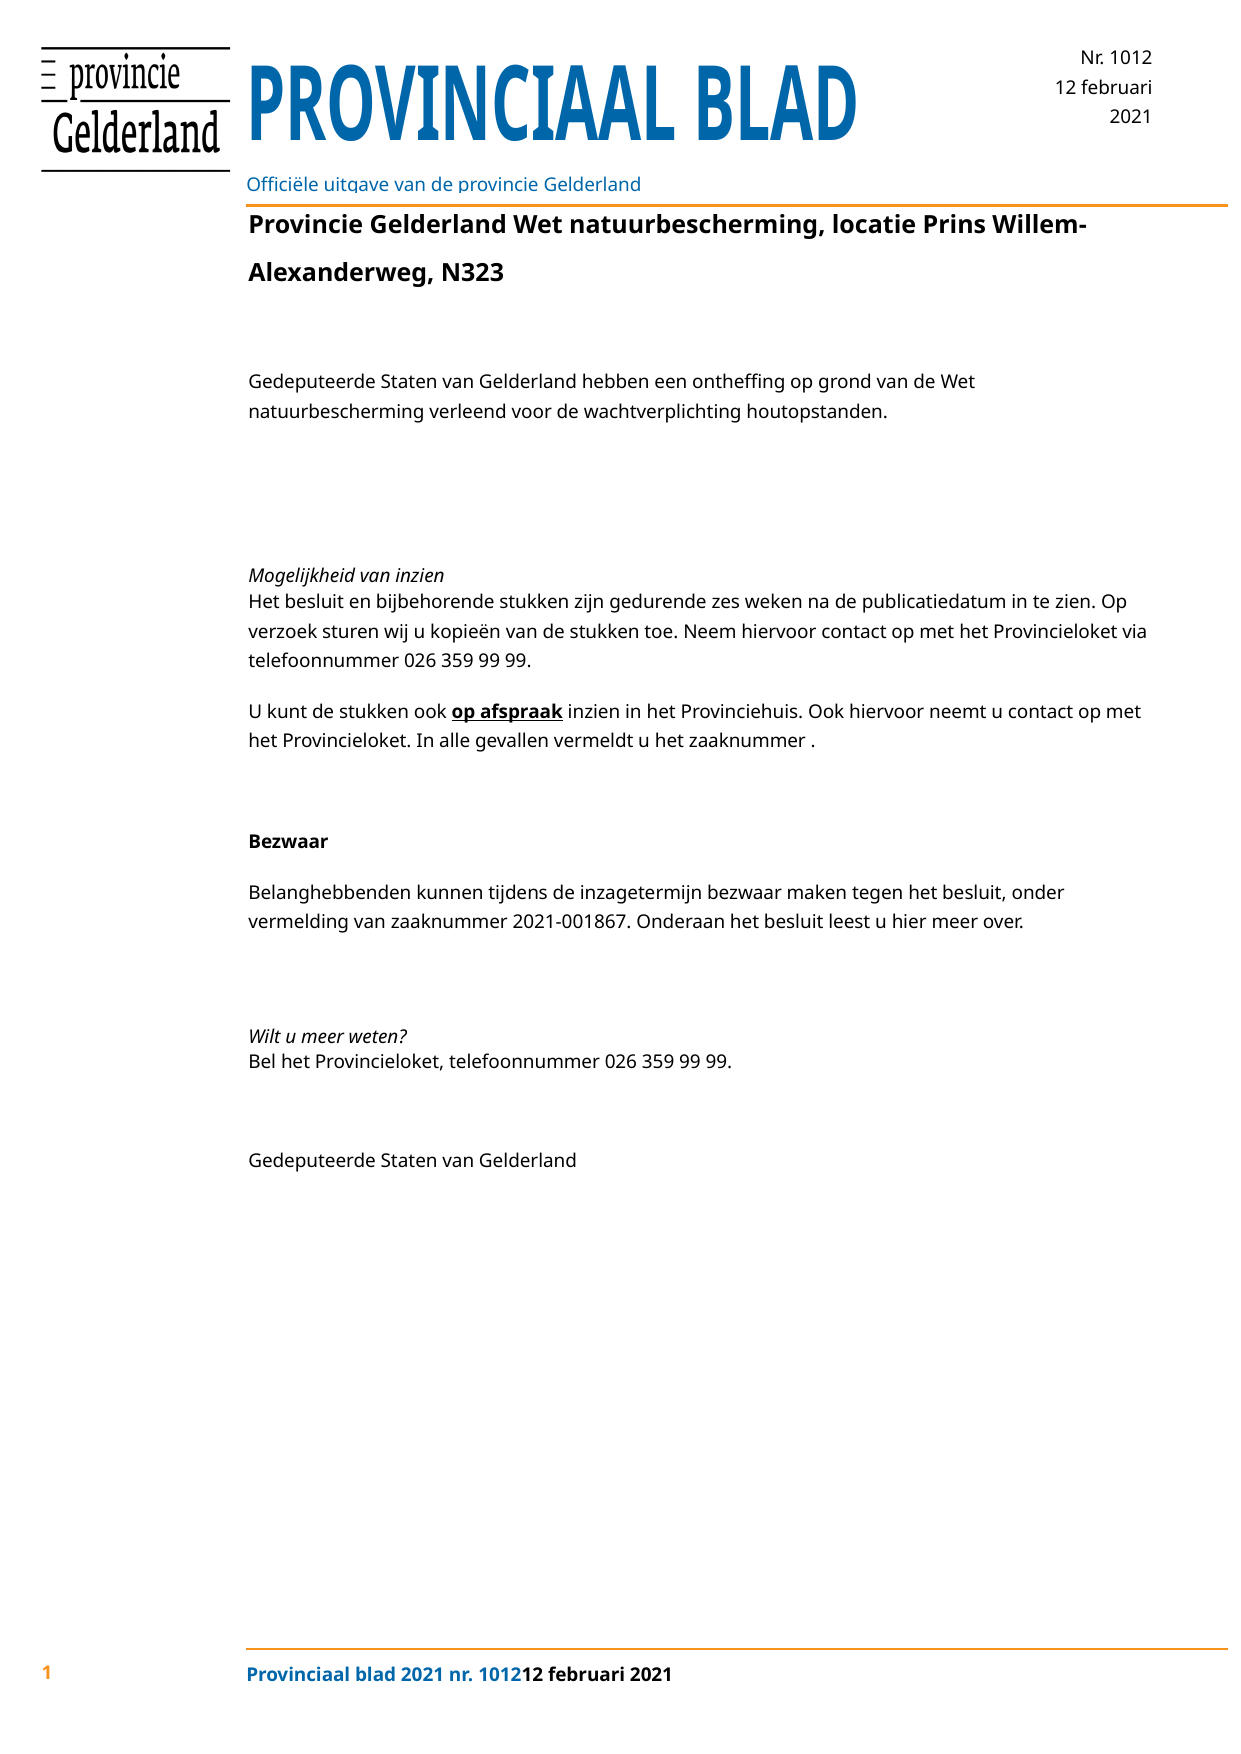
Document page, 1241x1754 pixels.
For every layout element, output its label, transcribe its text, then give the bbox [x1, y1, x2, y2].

text Belanghebbenden kunnen tijdens de inzagetermijn bezwaar maken tegen het besluit, onder vermelding van zaaknummer 2021-001867. Onderaan het besluit leest u hier meer over. [248, 879, 1152, 934]
text Het besluit en bijbehorende stukken zijn gedurende zes weken na de publicatiedatum in te zien. Op verzoek sturen wij u kopieën van de stukken toe. Neem hiervoor contact op met het Provincieloket via telefoonnummer 026 359 99 99. [248, 588, 1152, 673]
text Gedeputeerde Staten van Gelderland [248, 1147, 1152, 1172]
text U kunt de stukken ook op afspraak inzien in het Provinciehuis. Ook hiervoor neemt u contact op met het Provincieloket. In alle gevallen vermeldt u het zaaknummer . [248, 698, 1152, 753]
text Bezwaar [248, 828, 1152, 854]
text Bel het Provincieloket, telefoonnummer 026 359 99 99. [248, 1048, 1152, 1074]
text Gedeputeerde Staten van Gelderland hebben een ontheffing op grond van de Wet natuurbescherming verleend voor de wachtverplichting houtopstanden. [248, 368, 1152, 424]
text Wilt u meer weten? [248, 1023, 1152, 1048]
text Mogelijkheid van inzien [248, 563, 1152, 588]
picture [41, 47, 231, 172]
text Provincie Gelderland Wet natuurbescherming, locatie Prins Willem-Alexanderweg, N323 [248, 207, 1152, 288]
